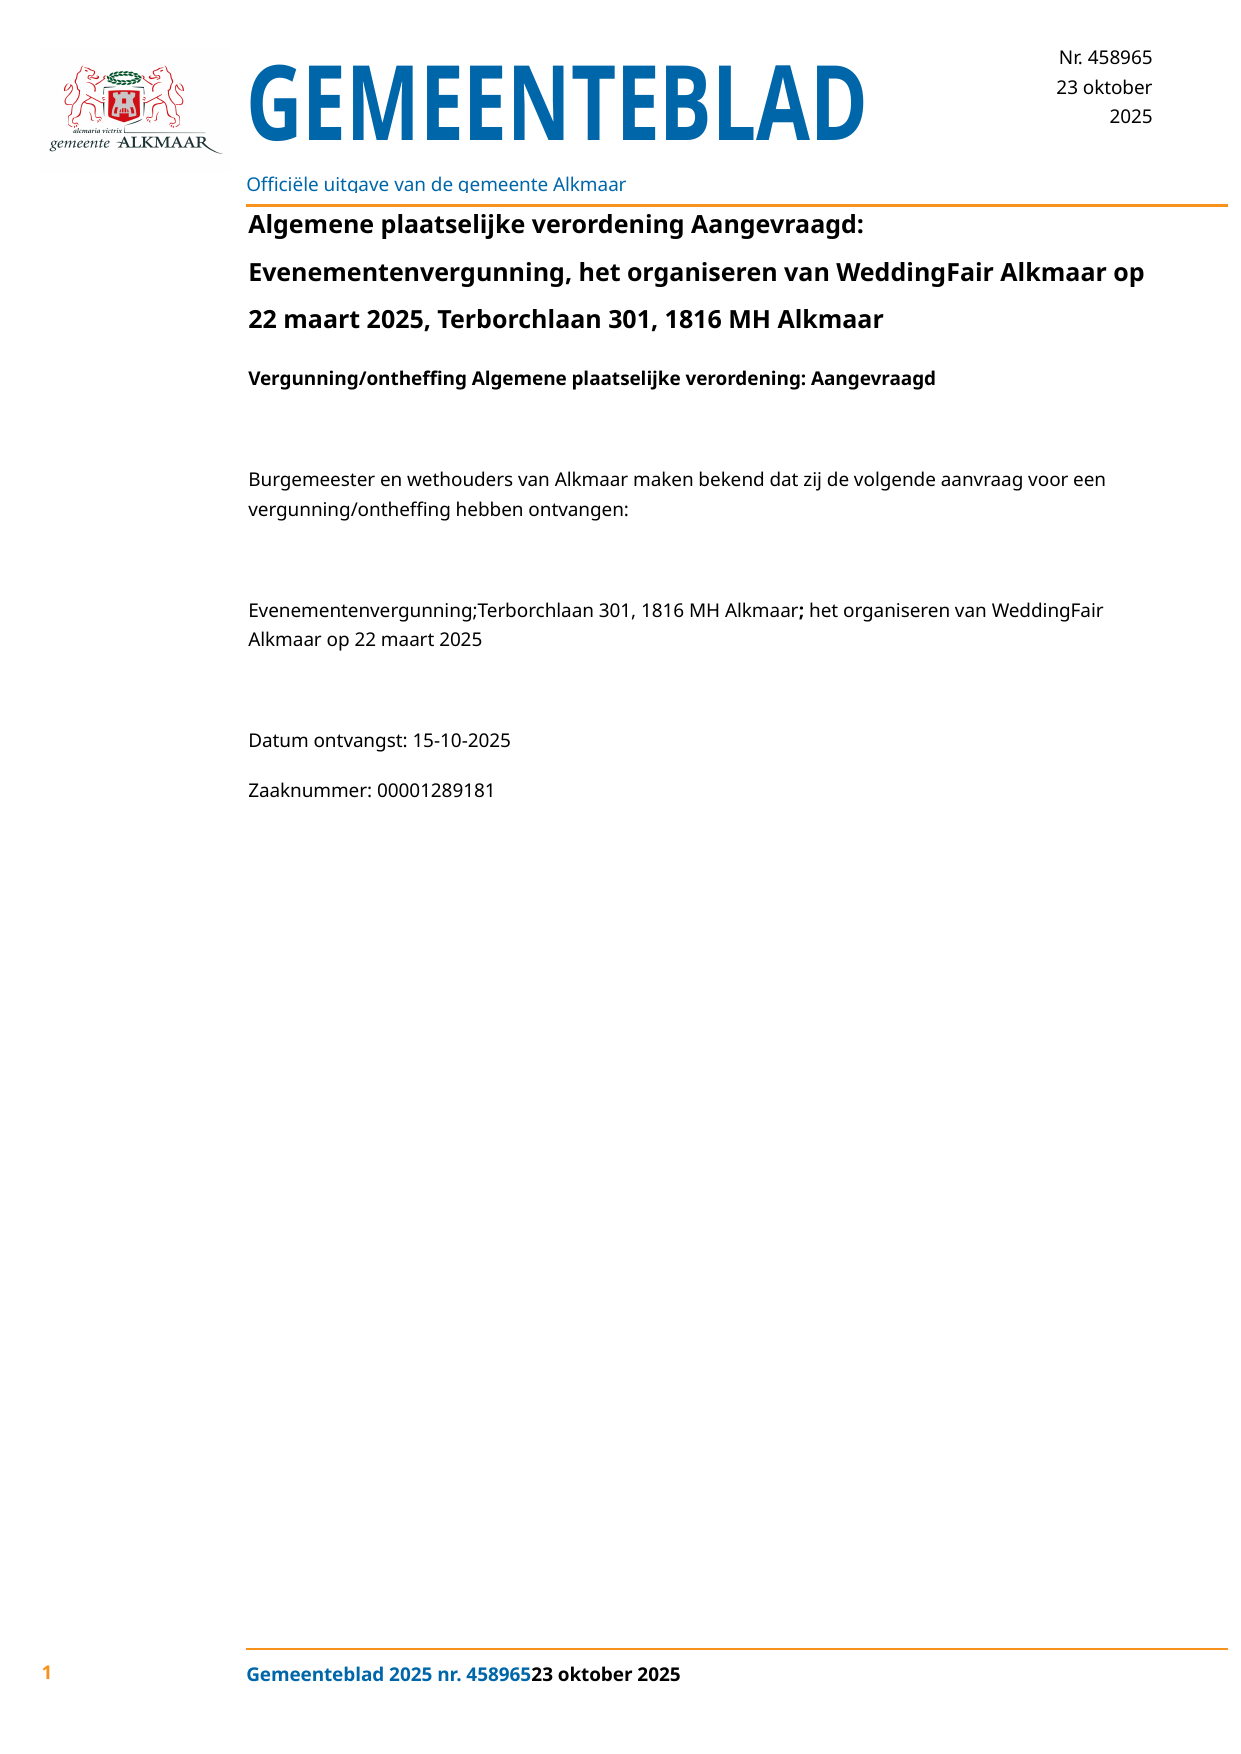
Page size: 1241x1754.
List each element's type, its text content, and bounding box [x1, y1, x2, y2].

text Zaaknummer: 00001289181 [248, 778, 1152, 803]
text Datum ontvangst: 15-10-2025 [248, 727, 1152, 753]
text Vergunning/ontheffing Algemene plaatselijke verordening: Aangevraagd [248, 366, 1152, 391]
text Burgemeester en wethouders van Alkmaar maken bekend dat zij de volgende aanvraag voor een vergunning/ontheffing hebben ontvangen: [248, 466, 1152, 522]
text Evenementenvergunning;Terborchlaan 301, 1816 MH Alkmaar; het organiseren van WeddingFair Alkmaar op 22 maart 2025 [248, 597, 1152, 652]
text Algemene plaatselijke verordening Aangevraagd: Evenementenvergunning, het organiseren van WeddingFair Alkmaar op 22 maart 2025, Terborchlaan 301, 1816 MH Alkmaar [248, 207, 1152, 336]
picture [41, 47, 231, 172]
